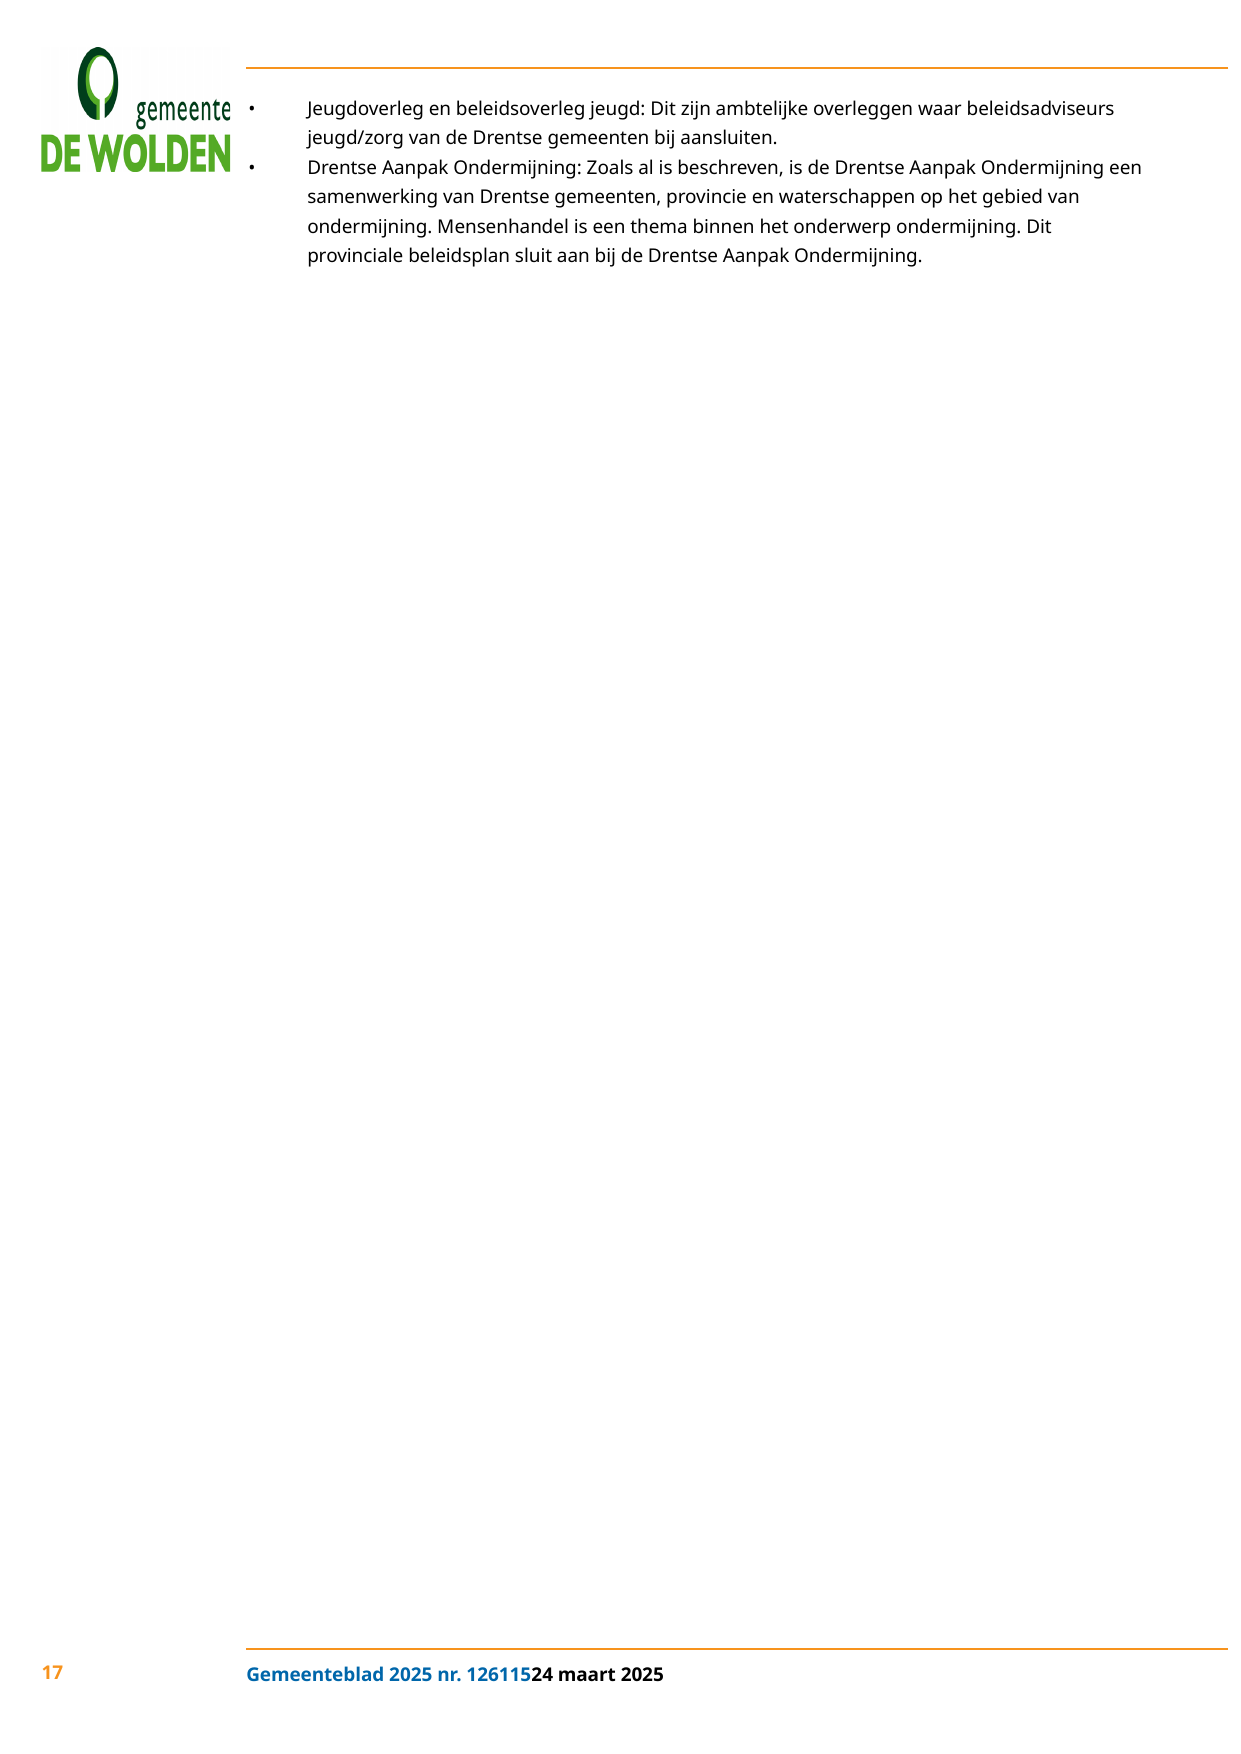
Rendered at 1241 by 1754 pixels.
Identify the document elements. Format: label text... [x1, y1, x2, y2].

list Jeugdoverleg en beleidsoverleg jeugd: Dit zijn ambtelijke overleggen waar beleidsadviseurs jeugd/zorg van de Drentse gemeenten bij aansluiten. [248, 95, 1152, 150]
list Drentse Aanpak Ondermijning: Zoals al is beschreven, is de Drentse Aanpak Ondermijning een samenwerking van Drentse gemeenten, provincie en waterschappen op het gebied van ondermijning. Mensenhandel is een thema binnen het onderwerp ondermijning. Dit provinciale beleidsplan sluit aan bij de Drentse Aanpak Ondermijning. [248, 154, 1152, 268]
picture [41, 47, 231, 172]
